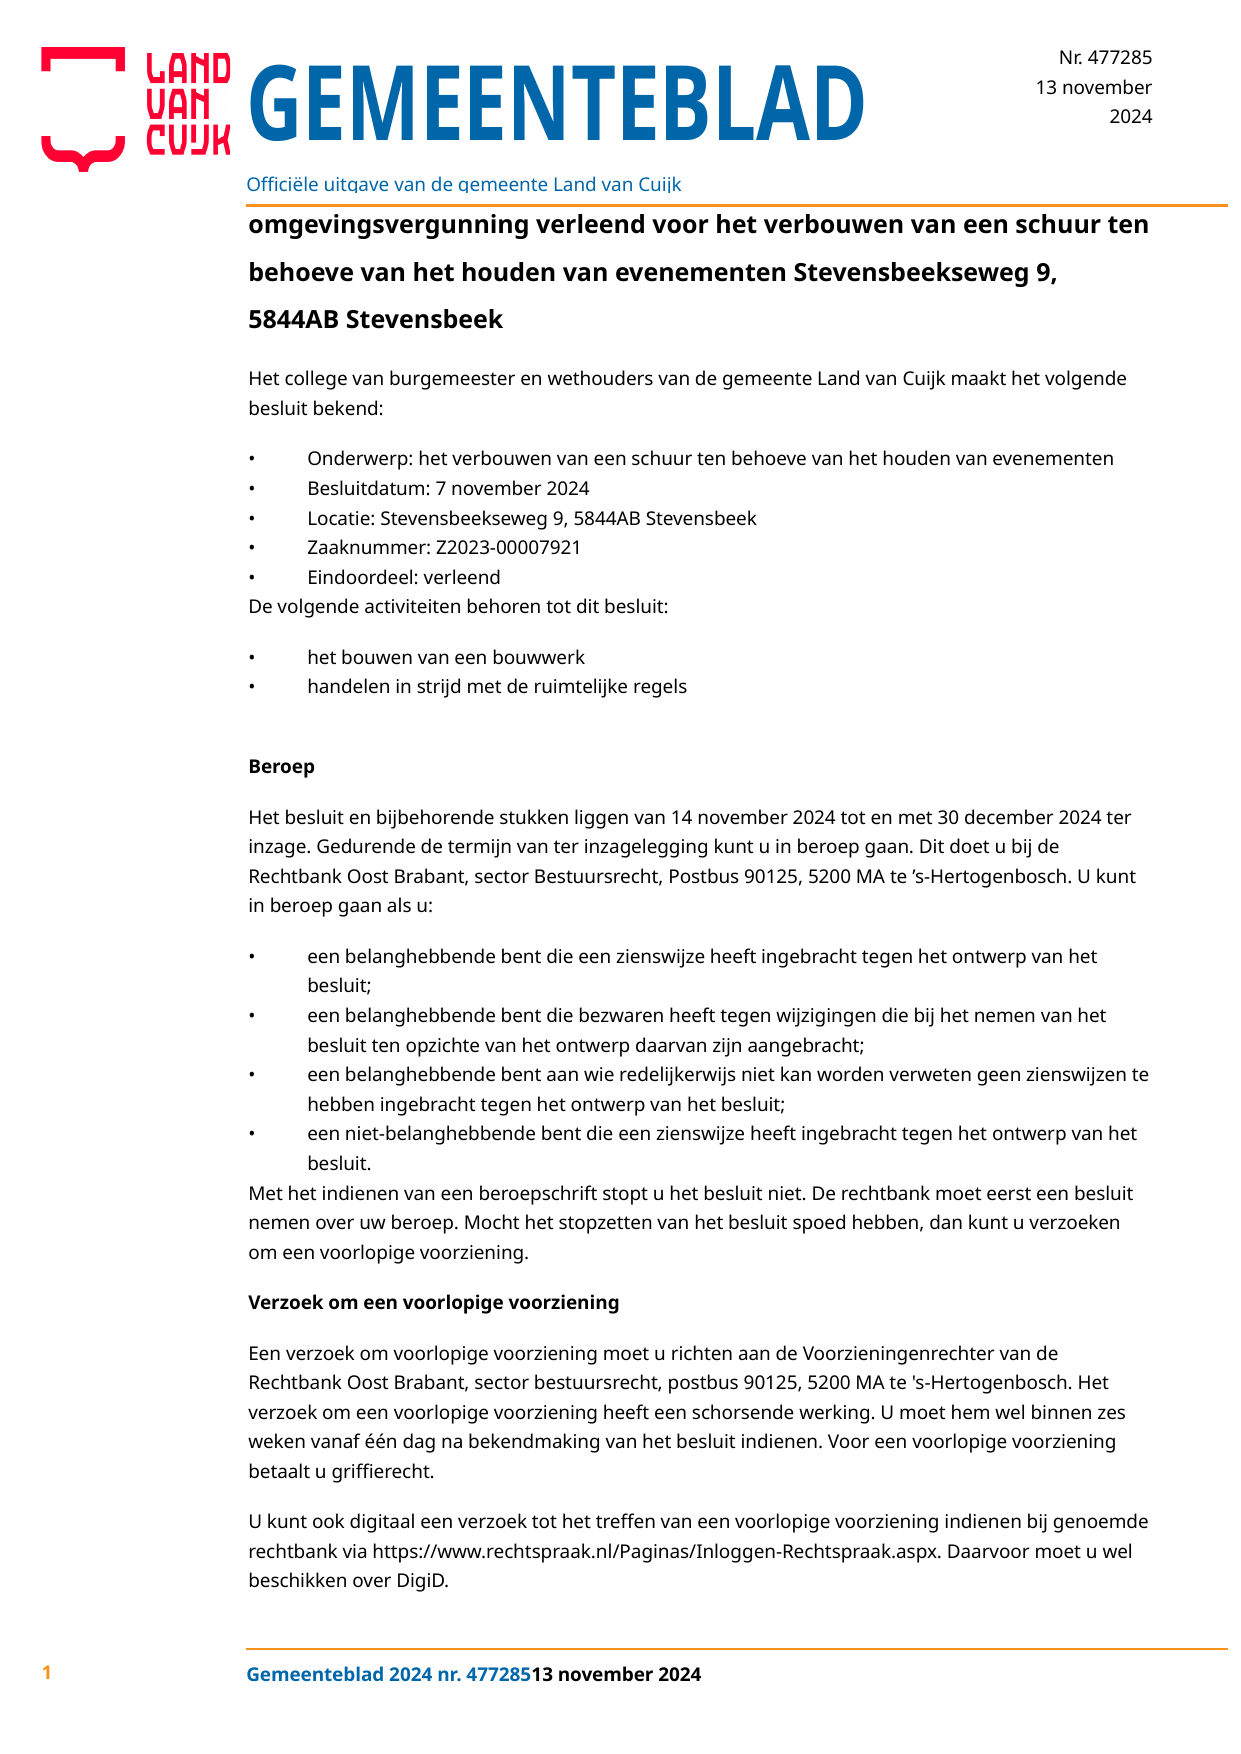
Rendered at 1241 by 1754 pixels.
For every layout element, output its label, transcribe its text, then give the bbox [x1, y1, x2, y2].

text Het college van burgemeester en wethouders van de gemeente Land van Cuijk maakt het volgende besluit bekend: [248, 366, 1152, 421]
text De volgende activiteiten behoren tot dit besluit: [248, 593, 1152, 619]
text omgevingsvergunning verleend voor het verbouwen van een schuur ten behoeve van het houden van evenementen Stevensbeekseweg 9, 5844AB Stevensbeek [248, 207, 1152, 336]
list een belanghebbende bent die bezwaren heeft tegen wijzigingen die bij het nemen van het besluit ten opzichte van het ontwerp daarvan zijn aangebracht; [248, 1002, 1152, 1057]
text Beroep [248, 753, 1152, 779]
text Een verzoek om voorlopige voorziening moet u richten aan de Voorzieningenrechter van de Rechtbank Oost Brabant, sector bestuursrecht, postbus 90125, 5200 MA te 's-Hertogenbosch. Het verzoek om een voorlopige voorziening heeft een schorsende werking. U moet hem wel binnen zes weken vanaf één dag na bekendmaking van het besluit indienen. Voor een voorlopige voorziening betaalt u griffierecht. [248, 1340, 1152, 1484]
list een niet-belanghebbende bent die een zienswijze heeft ingebracht tegen het ontwerp van het besluit. [248, 1121, 1152, 1176]
text Verzoek om een voorlopige voorziening [248, 1289, 1152, 1315]
list een belanghebbende bent aan wie redelijkerwijs niet kan worden verweten geen zienswijzen te hebben ingebracht tegen het ontwerp van het besluit; [248, 1061, 1152, 1117]
list een belanghebbende bent die een zienswijze heeft ingebracht tegen het ontwerp van het besluit; [248, 943, 1152, 998]
text Het besluit en bijbehorende stukken liggen van 14 november 2024 tot en met 30 december 2024 ter inzage. Gedurende de termijn van ter inzagelegging kunt u in beroep gaan. Dit doet u bij de Rechtbank Oost Brabant, sector Bestuursrecht, Postbus 90125, 5200 MA te ’s-Hertogenbosch. U kunt in beroep gaan als u: [248, 804, 1152, 918]
text Met het indienen van een beroepschrift stopt u het besluit niet. De rechtbank moet eerst een besluit nemen over uw beroep. Mocht het stopzetten van het besluit spoed hebben, dan kunt u verzoeken om een voorlopige voorziening. [248, 1180, 1152, 1264]
list Locatie: Stevensbeekseweg 9, 5844AB Stevensbeek [248, 505, 1152, 530]
list Eindoordeel: verleend [248, 564, 1152, 589]
list handelen in strijd met de ruimtelijke regels [248, 673, 1152, 699]
list Zaaknummer: Z2023-00007921 [248, 534, 1152, 560]
text U kunt ook digitaal een verzoek tot het treffen van een voorlopige voorziening indienen bij genoemde rechtbank via https://www.rechtspraak.nl/Paginas/Inloggen-Rechtspraak.aspx. Daarvoor moet u wel beschikken over DigiD. [248, 1508, 1152, 1593]
list het bouwen van een bouwwerk [248, 644, 1152, 669]
list Besluitdatum: 7 november 2024 [248, 475, 1152, 501]
list Onderwerp: het verbouwen van een schuur ten behoeve van het houden van evenementen [248, 446, 1152, 471]
picture [41, 47, 231, 172]
